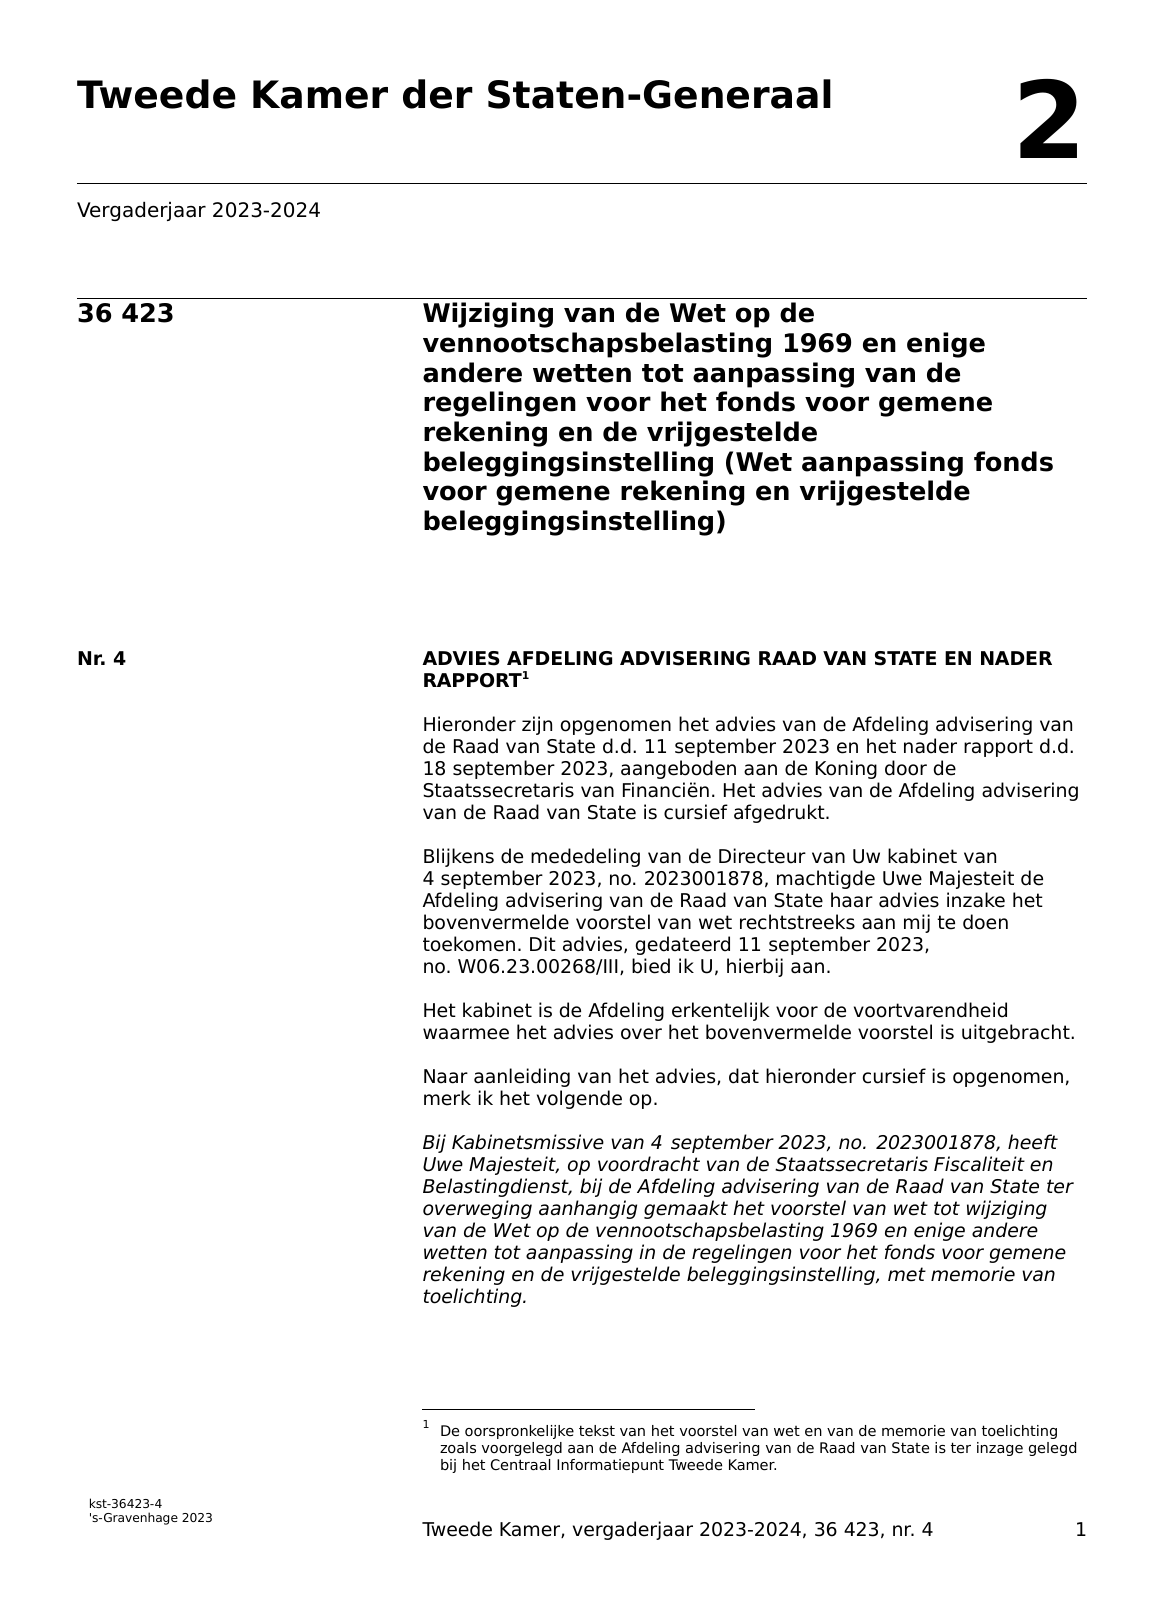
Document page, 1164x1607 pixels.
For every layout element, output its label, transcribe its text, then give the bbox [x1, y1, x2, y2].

table_header 2 [886, 59, 1087, 183]
text Blijkens de mededeling van de Directeur van Uw kabinet van 4 september 2023, no. 2023001878, machtigde Uwe Majesteit de Afdeling advisering van de Raad van State haar advies inzake het bovenvermelde voorstel van wet rechtstreeks aan mij te doen toekomen. Dit advies, gedateerd 11 september 2023, no. W06.23.00268/III, bied ik U, hierbij aan. [422, 846, 1087, 978]
table_header Tweede Kamer der Staten-Generaal [77, 59, 886, 183]
text kst-36423-4 [88, 1497, 323, 1511]
subtitle Nr. 4 ADVIES AFDELING ADVISERING RAAD VAN STATE EN NADER RAPPORT [77, 647, 1087, 691]
text Het kabinet is de Afdeling erkentelijk voor de voortvarendheid waarmee het advies over het bovenvermelde voorstel is uitgebracht. [422, 1000, 1087, 1044]
text De oorspronkelijke tekst van het voorstel van wet en van de memorie van toelichting zoals voorgelegd aan de Afdeling advisering van de Raad van State is ter inzage gelegd bij het Centraal Informatiepunt Tweede Kamer. [422, 1418, 1087, 1474]
table_cell Vergaderjaar 2023-2024 [77, 184, 1087, 298]
text 's-Gravenhage 2023 [88, 1511, 323, 1525]
subtitle 36 423 Wijziging van de Wet op de vennootschapsbelasting 1969 en enige andere wetten tot aanpassing van de regelingen voor het fonds voor gemene rekening en de vrijgestelde beleggingsinstelling (Wet aanpassing fonds voor gemene rekening en vrijgestelde beleggingsinstelling) [77, 299, 1087, 536]
text Naar aanleiding van het advies, dat hieronder cursief is opgenomen, merk ik het volgende op. [422, 1066, 1087, 1110]
text Bij Kabinetsmissive van 4 september 2023, no. 2023001878, heeft Uwe Majesteit, op voordracht van de Staatssecretaris Fiscaliteit en Belastingdienst, bij de Afdeling advisering van de Raad van State ter overweging aanhangig gemaakt het voorstel van wet tot wijziging van de Wet op de vennootschapsbelasting 1969 en enige andere wetten tot aanpassing in de regelingen voor het fonds voor gemene rekening en de vrijgestelde beleggingsinstelling, met memorie van toelichting. [422, 1132, 1087, 1308]
text Hieronder zijn opgenomen het advies van de Afdeling advisering van de Raad van State d.d. 11 september 2023 en het nader rapport d.d. 18 september 2023, aangeboden aan de Koning door de Staatssecretaris van Financiën. Het advies van de Afdeling advisering van de Raad van State is cursief afgedrukt. [422, 714, 1087, 823]
